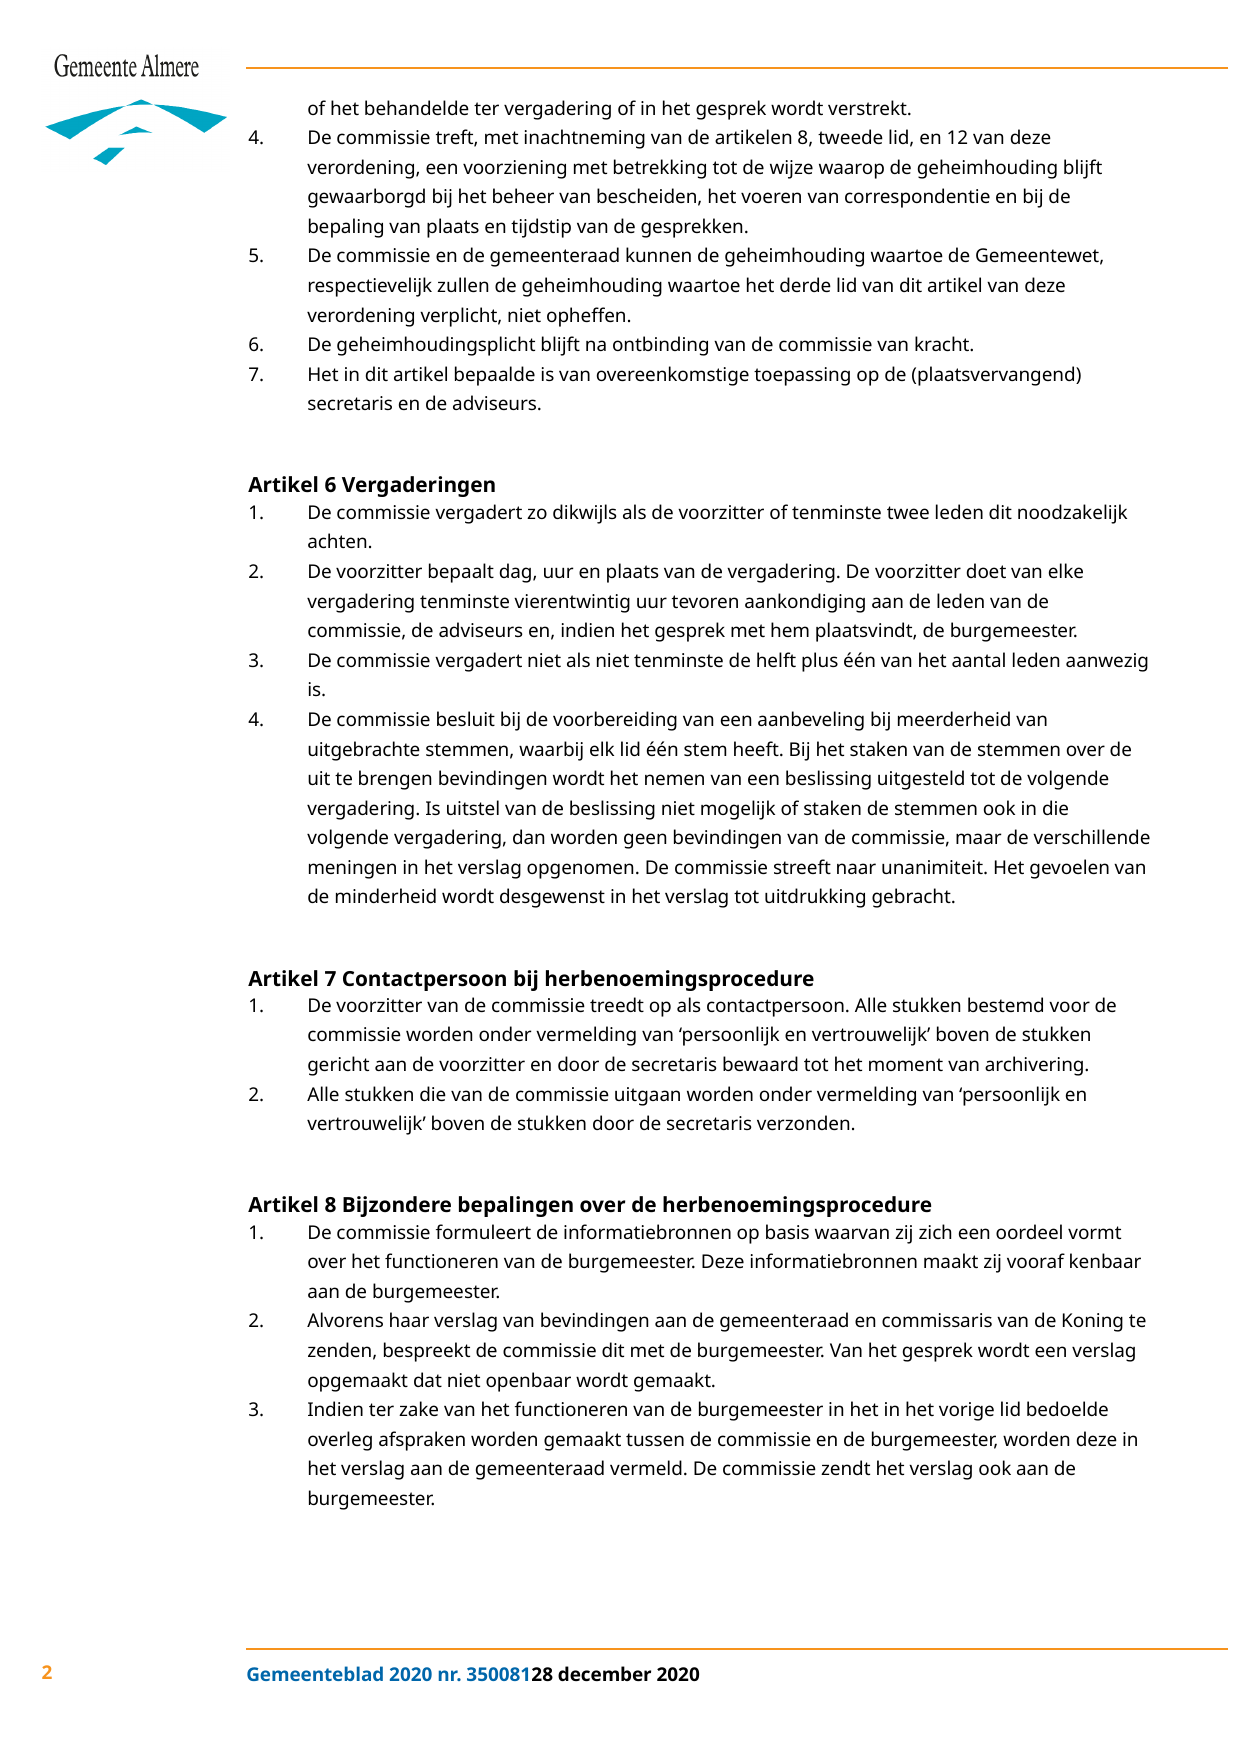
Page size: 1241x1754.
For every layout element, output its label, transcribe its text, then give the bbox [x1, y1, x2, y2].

text Artikel 7 Contactpersoon bij herbenoemingsprocedure [248, 964, 1152, 992]
text Artikel 6 Vergaderingen [248, 471, 1152, 499]
list Alvorens haar verslag van bevindingen aan de gemeenteraad en commissaris van de Koning te zenden, bespreekt de commissie dit met de burgemeester. Van het gesprek wordt een verslag opgemaakt dat niet openbaar wordt gemaakt. [248, 1308, 1152, 1392]
list De voorzitter bepaalt dag, uur en plaats van de vergadering. De voorzitter doet van elke vergadering tenminste vierentwintig uur tevoren aankondiging aan de leden van de commissie, de adviseurs en, indien het gesprek met hem plaatsvindt, de burgemeester. [248, 558, 1152, 643]
list Indien ter zake van het functioneren van de burgemeester in het in het vorige lid bedoelde overleg afspraken worden gemaakt tussen de commissie en de burgemeester, worden deze in het verslag aan de gemeenteraad vermeld. De commissie zendt het verslag ook aan de burgemeester. [248, 1396, 1152, 1511]
list Alle stukken die van de commissie uitgaan worden onder vermelding van ‘persoonlijk en vertrouwelijk’ boven de stukken door de secretaris verzonden. [248, 1081, 1152, 1136]
list Het in dit artikel bepaalde is van overeenkomstige toepassing op de (plaatsvervangend) secretaris en de adviseurs. [248, 361, 1152, 416]
list De commissie vergadert niet als niet tenminste de helft plus één van het aantal leden aanwezig is. [248, 647, 1152, 702]
list De commissie treft, met inachtneming van de artikelen 8, tweede lid, en 12 van deze verordening, een voorziening met betrekking tot de wijze waarop de geheimhouding blijft gewaarborgd bij het beheer van bescheiden, het voeren van correspondentie en bij de bepaling van plaats en tijdstip van de gesprekken. [248, 124, 1152, 239]
picture [41, 47, 231, 172]
list of het behandelde ter vergadering of in het gesprek wordt verstrekt. [248, 95, 1152, 121]
list De commissie besluit bij de voorbereiding van een aanbeveling bij meerderheid van uitgebrachte stemmen, waarbij elk lid één stem heeft. Bij het staken van de stemmen over de uit te brengen bevindingen wordt het nemen van een beslissing uitgesteld tot de volgende vergadering. Is uitstel van de beslissing niet mogelijk of staken de stemmen ook in die volgende vergadering, dan worden geen bevindingen van de commissie, maar de verschillende meningen in het verslag opgenomen. De commissie streeft naar unanimiteit. Het gevoelen van de minderheid wordt desgewenst in het verslag tot uitdrukking gebracht. [248, 706, 1152, 909]
list De commissie vergadert zo dikwijls als de voorzitter of tenminste twee leden dit noodzakelijk achten. [248, 499, 1152, 554]
list De commissie en de gemeenteraad kunnen de geheimhouding waartoe de Gemeentewet, respectievelijk zullen de geheimhouding waartoe het derde lid van dit artikel van deze verordening verplicht, niet opheffen. [248, 243, 1152, 328]
text Artikel 8 Bijzondere bepalingen over de herbenoemingsprocedure [248, 1190, 1152, 1219]
list De geheimhoudingsplicht blijft na ontbinding van de commissie van kracht. [248, 331, 1152, 357]
list De voorzitter van de commissie treedt op als contactpersoon. Alle stukken bestemd voor de commissie worden onder vermelding van ‘persoonlijk en vertrouwelijk’ boven de stukken gericht aan de voorzitter en door de secretaris bewaard tot het moment van archivering. [248, 992, 1152, 1077]
list De commissie formuleert de informatiebronnen op basis waarvan zij zich een oordeel vormt over het functioneren van de burgemeester. Deze informatiebronnen maakt zij vooraf kenbaar aan de burgemeester. [248, 1219, 1152, 1304]
